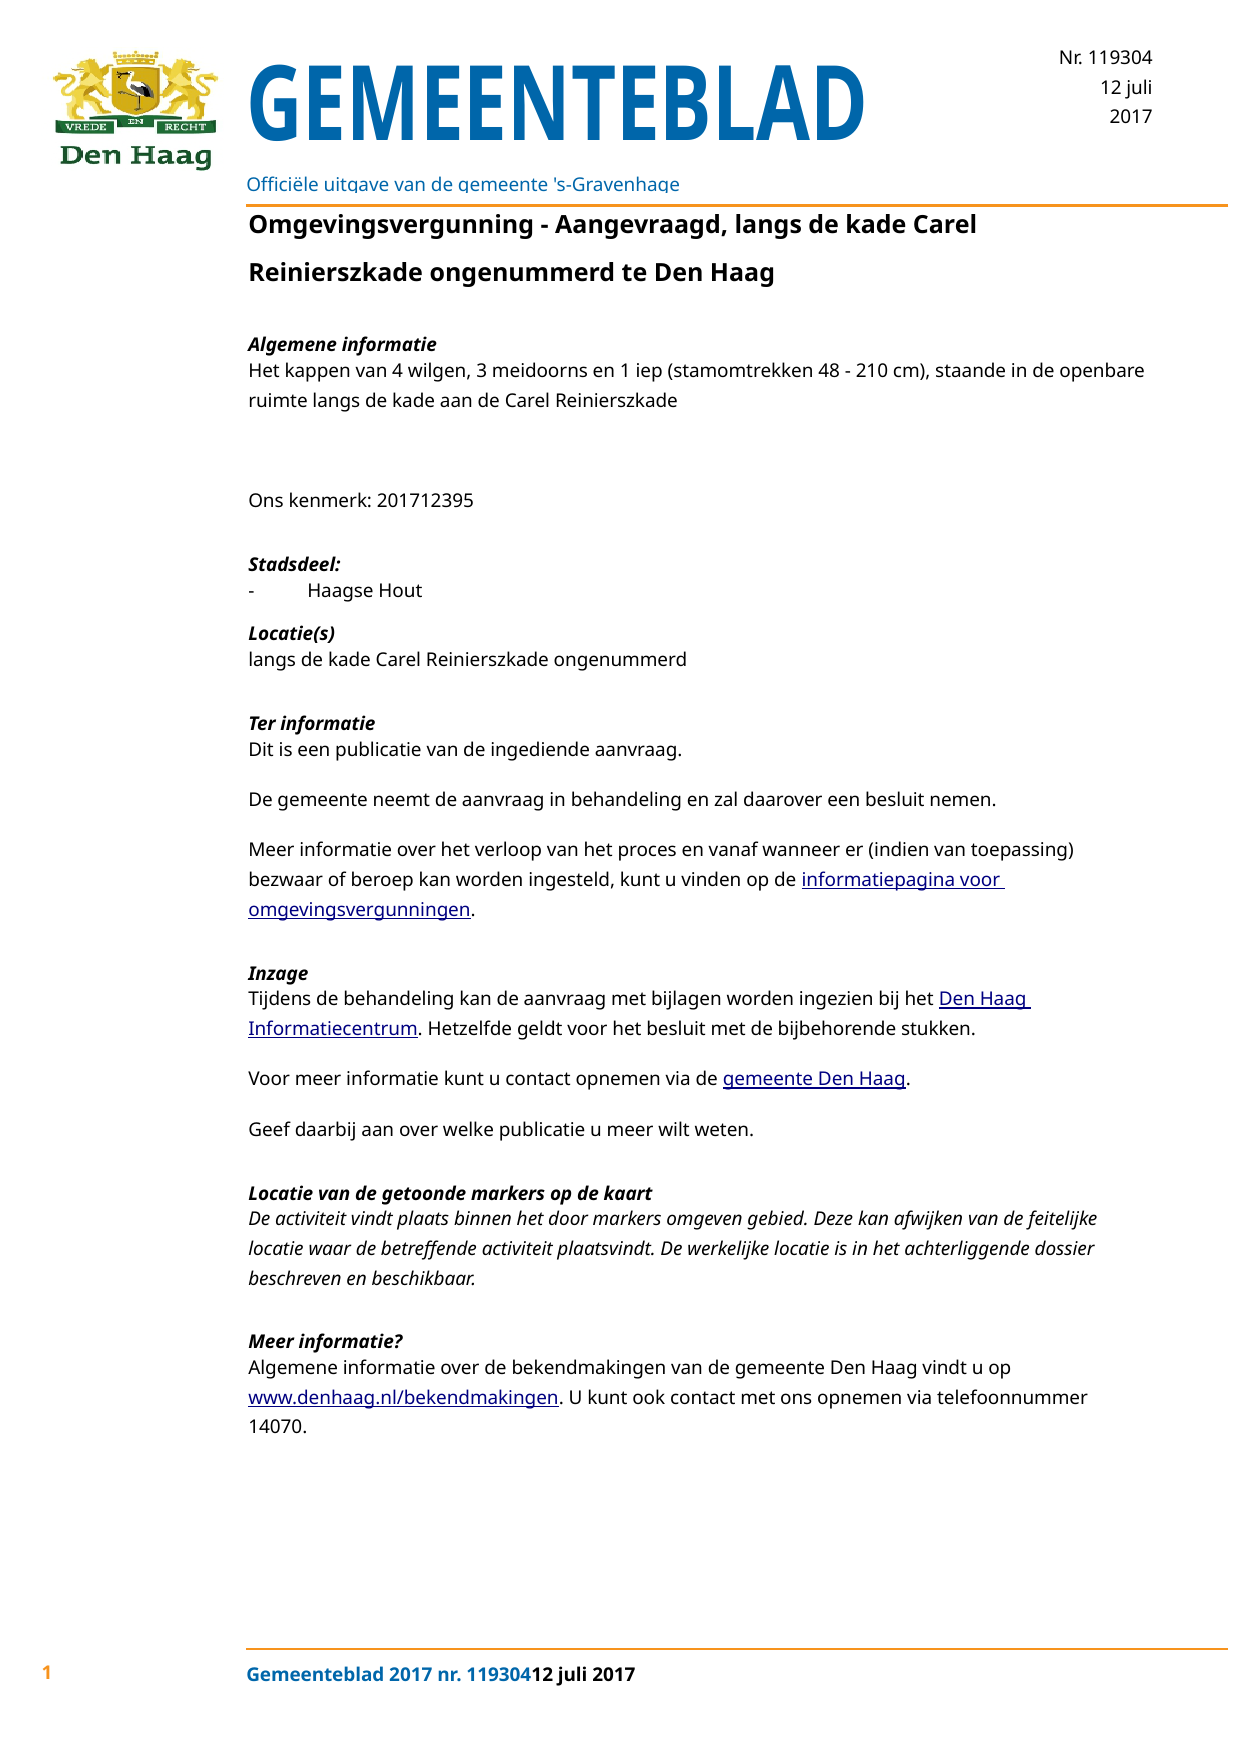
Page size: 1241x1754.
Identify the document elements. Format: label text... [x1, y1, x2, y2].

text Meer informatie? [248, 1329, 1152, 1354]
text Tijdens de behandeling kan de aanvraag met bijlagen worden ingezien bij het Den Haag Informatiecentrum. Hetzelfde geldt voor het besluit met de bijbehorende stukken. [248, 986, 1152, 1041]
text Geef daarbij aan over welke publicatie u meer wilt weten. [248, 1116, 1152, 1142]
text Locatie van de getoonde markers op de kaart [248, 1180, 1152, 1206]
text Ter informatie [248, 710, 1152, 736]
text Omgevingsvergunning - Aangevraagd, langs de kade Carel Reinierszkade ongenummerd te Den Haag [248, 207, 1152, 288]
text Algemene informatie over de bekendmakingen van de gemeente Den Haag vindt u op www.denhaag.nl/bekendmakingen. U kunt ook contact met ons opnemen via telefoonnummer 14070. [248, 1354, 1152, 1439]
text Algemene informatie [248, 331, 1152, 357]
text Meer informatie over het verloop van het proces en vanaf wanneer er (indien van toepassing) bezwaar of beroep kan worden ingesteld, kunt u vinden op de informatiepagina voor omgevingsvergunningen. [248, 837, 1152, 922]
text Het kappen van 4 wilgen, 3 meidoorns en 1 iep (stamomtrekken 48 - 210 cm), staande in de openbare ruimte langs de kade aan de Carel Reinierszkade [248, 357, 1152, 412]
text langs de kade Carel Reinierszkade ongenummerd [248, 646, 1152, 672]
picture [41, 47, 231, 172]
list Haagse Hout [248, 577, 1152, 603]
text Stadsdeel: [248, 552, 1152, 577]
text De activiteit vindt plaats binnen het door markers omgeven gebied. Deze kan afwijken van de feitelijke locatie waar de betreffende activiteit plaatsvindt. De werkelijke locatie is in het achterliggende dossier beschreven en beschikbaar. [248, 1206, 1152, 1291]
text Dit is een publicatie van de ingediende aanvraag. [248, 736, 1152, 762]
text Voor meer informatie kunt u contact opnemen via de gemeente Den Haag. [248, 1066, 1152, 1091]
text Locatie(s) [248, 620, 1152, 646]
text Inzage [248, 960, 1152, 986]
text Ons kenmerk: 201712395 [248, 488, 1152, 513]
text De gemeente neemt de aanvraag in behandeling en zal daarover een besluit nemen. [248, 786, 1152, 812]
